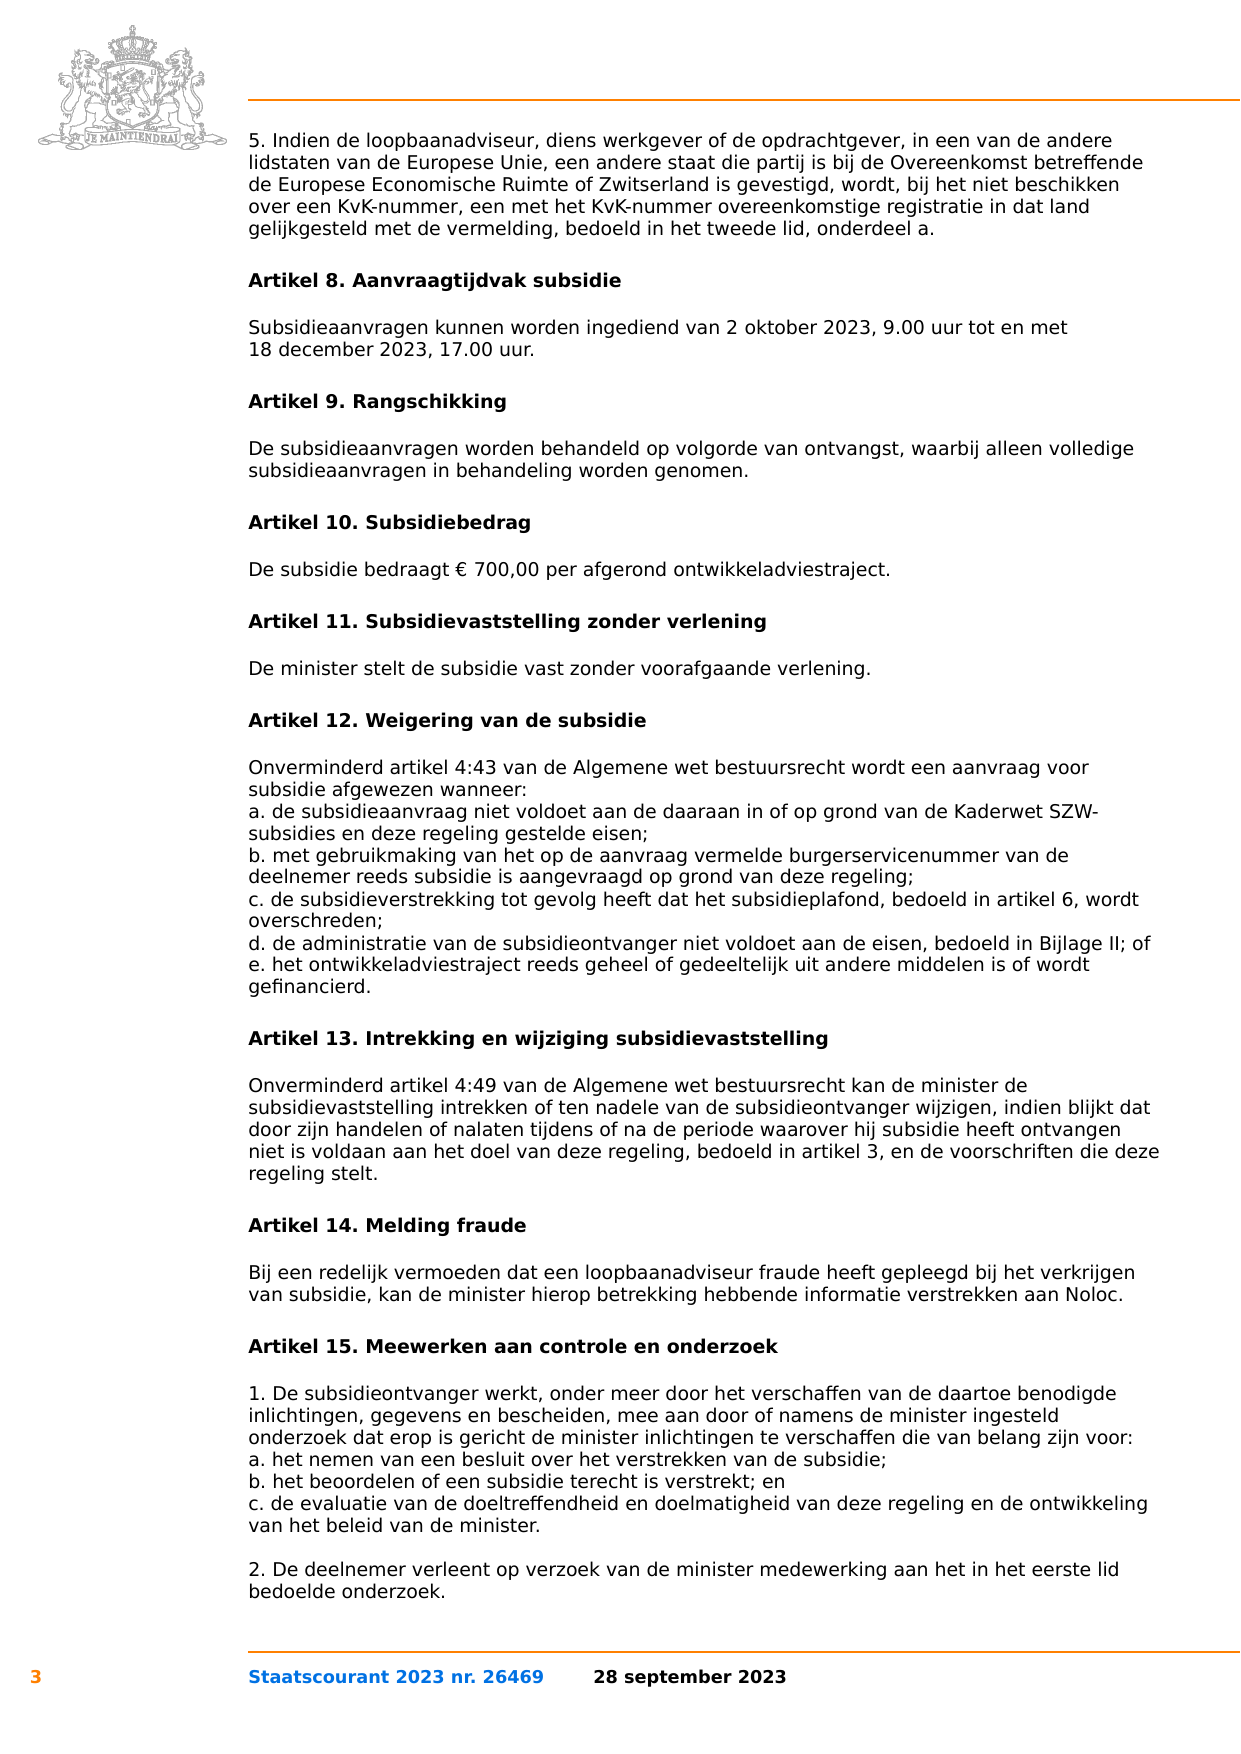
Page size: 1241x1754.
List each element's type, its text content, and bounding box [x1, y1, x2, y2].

text 1. De subsidieontvanger werkt, onder meer door het verschaffen van de daartoe benodigde inlichtingen, gegevens en bescheiden, mee aan door of namens de minister ingesteld onderzoek dat erop is gericht de minister inlichtingen te verschaffen die van belang zijn voor: [248, 1383, 1163, 1449]
text De subsidieaanvragen worden behandeld op volgorde van ontvangst, waarbij alleen volledige subsidieaanvragen in behandeling worden genomen. [248, 438, 1163, 482]
subtitle Artikel 8. Aanvraagtijdvak subsidie [248, 270, 1163, 292]
text c. de subsidieverstrekking tot gevolg heeft dat het subsidieplafond, bedoeld in artikel 6, wordt overschreden; [248, 888, 1163, 932]
text a. de subsidieaanvraag niet voldoet aan de daaraan in of op grond van de Kaderwet SZW-subsidies en deze regeling gestelde eisen; [248, 801, 1163, 844]
subtitle Artikel 12. Weigering van de subsidie [248, 709, 1163, 732]
subtitle Artikel 9. Rangschikking [248, 391, 1163, 413]
subtitle Artikel 10. Subsidiebedrag [248, 512, 1163, 534]
text a. het nemen van een besluit over het verstrekken van de subsidie; [248, 1449, 1163, 1471]
text Subsidieaanvragen kunnen worden ingediend van 2 oktober 2023, 9.00 uur tot en met 18 december 2023, 17.00 uur. [248, 317, 1163, 361]
text De subsidie bedraagt € 700,00 per afgerond ontwikkeladviestraject. [248, 559, 1163, 581]
picture [38, 25, 227, 150]
text 5. Indien de loopbaanadviseur, diens werkgever of de opdrachtgever, in een van de andere lidstaten van de Europese Unie, een andere staat die partij is bij de Overeenkomst betreffende de Europese Economische Ruimte of Zwitserland is gevestigd, wordt, bij het niet beschikken over een KvK-nummer, een met het KvK-nummer overeenkomstige registratie in dat land gelijkgesteld met de vermelding, bedoeld in het tweede lid, onderdeel a. [248, 130, 1163, 240]
subtitle Artikel 14. Melding fraude [248, 1215, 1163, 1237]
text c. de evaluatie van de doeltreffendheid en doelmatigheid van deze regeling en de ontwikkeling van het beleid van de minister. [248, 1493, 1163, 1537]
text Bij een redelijk vermoeden dat een loopbaanadviseur fraude heeft gepleegd bij het verkrijgen van subsidie, kan de minister hierop betrekking hebbende informatie verstrekken aan Noloc. [248, 1262, 1163, 1306]
subtitle Artikel 15. Meewerken aan controle en onderzoek [248, 1336, 1163, 1358]
text Onverminderd artikel 4:43 van de Algemene wet bestuursrecht wordt een aanvraag voor subsidie afgewezen wanneer: [248, 757, 1163, 801]
text Onverminderd artikel 4:49 van de Algemene wet bestuursrecht kan de minister de subsidievaststelling intrekken of ten nadele van de subsidieontvanger wijzigen, indien blijkt dat door zijn handelen of nalaten tijdens of na de periode waarover hij subsidie heeft ontvangen niet is voldaan aan het doel van deze regeling, bedoeld in artikel 3, en de voorschriften die deze regeling stelt. [248, 1075, 1163, 1185]
text De minister stelt de subsidie vast zonder voorafgaande verlening. [248, 658, 1163, 679]
subtitle Artikel 13. Intrekking en wijziging subsidievaststelling [248, 1028, 1163, 1050]
text e. het ontwikkeladviestraject reeds geheel of gedeeltelijk uit andere middelen is of wordt gefinancierd. [248, 954, 1163, 998]
text d. de administratie van de subsidieontvanger niet voldoet aan de eisen, bedoeld in Bijlage II; of [248, 932, 1163, 954]
subtitle Artikel 11. Subsidievaststelling zonder verlening [248, 611, 1163, 633]
text b. het beoordelen of een subsidie terecht is verstrekt; en [248, 1471, 1163, 1493]
text 2. De deelnemer verleent op verzoek van de minister medewerking aan het in het eerste lid bedoelde onderzoek. [248, 1559, 1163, 1603]
text b. met gebruikmaking van het op de aanvraag vermelde burgerservicenummer van de deelnemer reeds subsidie is aangevraagd op grond van deze regeling; [248, 844, 1163, 888]
